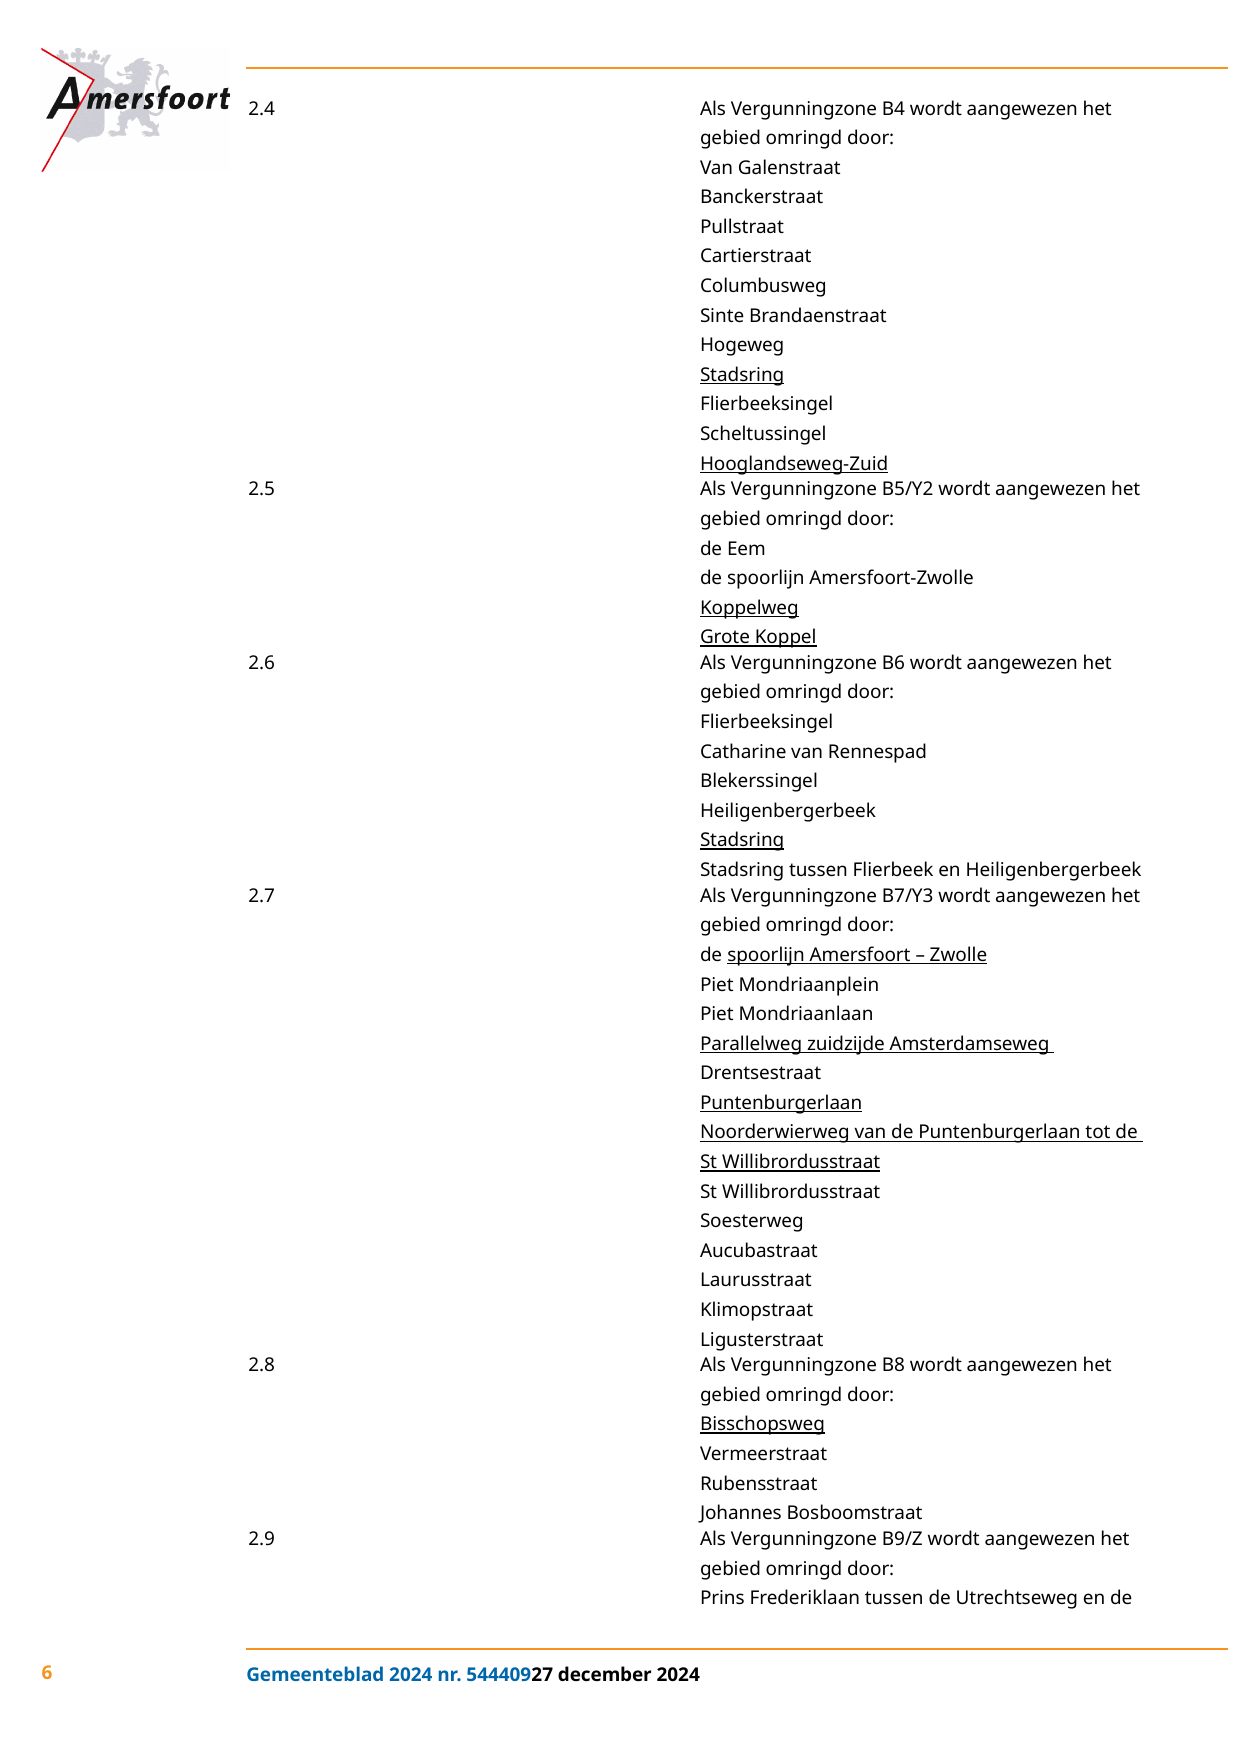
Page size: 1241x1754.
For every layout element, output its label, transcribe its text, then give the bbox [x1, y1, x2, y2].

picture [41, 47, 231, 172]
table_cell Als Vergunningzone B9/Z wordt aangewezen het gebied omringd door: Prins Frederiklaan tussen de Utrechtseweg en de [700, 1525, 1152, 1610]
table_cell 2.6 [248, 649, 700, 882]
table_cell 2.5 [248, 476, 700, 649]
table_cell Als Vergunningzone B6 wordt aangewezen het gebied omringd door: Flierbeeksingel Catharine van Rennespad Blekerssingel Heiligenbergerbeek Stadsring Stadsring tussen Flierbeek en Heiligenbergerbeek [700, 649, 1152, 882]
table_cell 2.8 [248, 1351, 700, 1525]
table_cell Als Vergunningzone B7/Y3 wordt aangewezen het gebied omringd door: de spoorlijn Amersfoort – Zwolle Piet Mondriaanplein Piet Mondriaanlaan Parallelweg zuidzijde Amsterdamseweg Drentsestraat Puntenburgerlaan Noorderwierweg van de Puntenburgerlaan tot de St Willibrordusstraat St Willibrordusstraat Soesterweg Aucubastraat Laurusstraat Klimopstraat Ligusterstraat [700, 882, 1152, 1351]
table_cell 2.9 [248, 1525, 700, 1610]
table_cell 2.7 [248, 882, 700, 1351]
table_cell Als Vergunningzone B8 wordt aangewezen het gebied omringd door: Bisschopsweg Vermeerstraat Rubensstraat Johannes Bosboomstraat [700, 1351, 1152, 1525]
table_cell 2.4 [248, 95, 700, 476]
table_cell Als Vergunningzone B5/Y2 wordt aangewezen het gebied omringd door: de Eem de spoorlijn Amersfoort-Zwolle Koppelweg Grote Koppel [700, 476, 1152, 649]
table_cell Als Vergunningzone B4 wordt aangewezen het gebied omringd door: Van Galenstraat Banckerstraat Pullstraat Cartierstraat Columbusweg Sinte Brandaenstraat Hogeweg Stadsring Flierbeeksingel Scheltussingel Hooglandseweg-Zuid [700, 95, 1152, 476]
